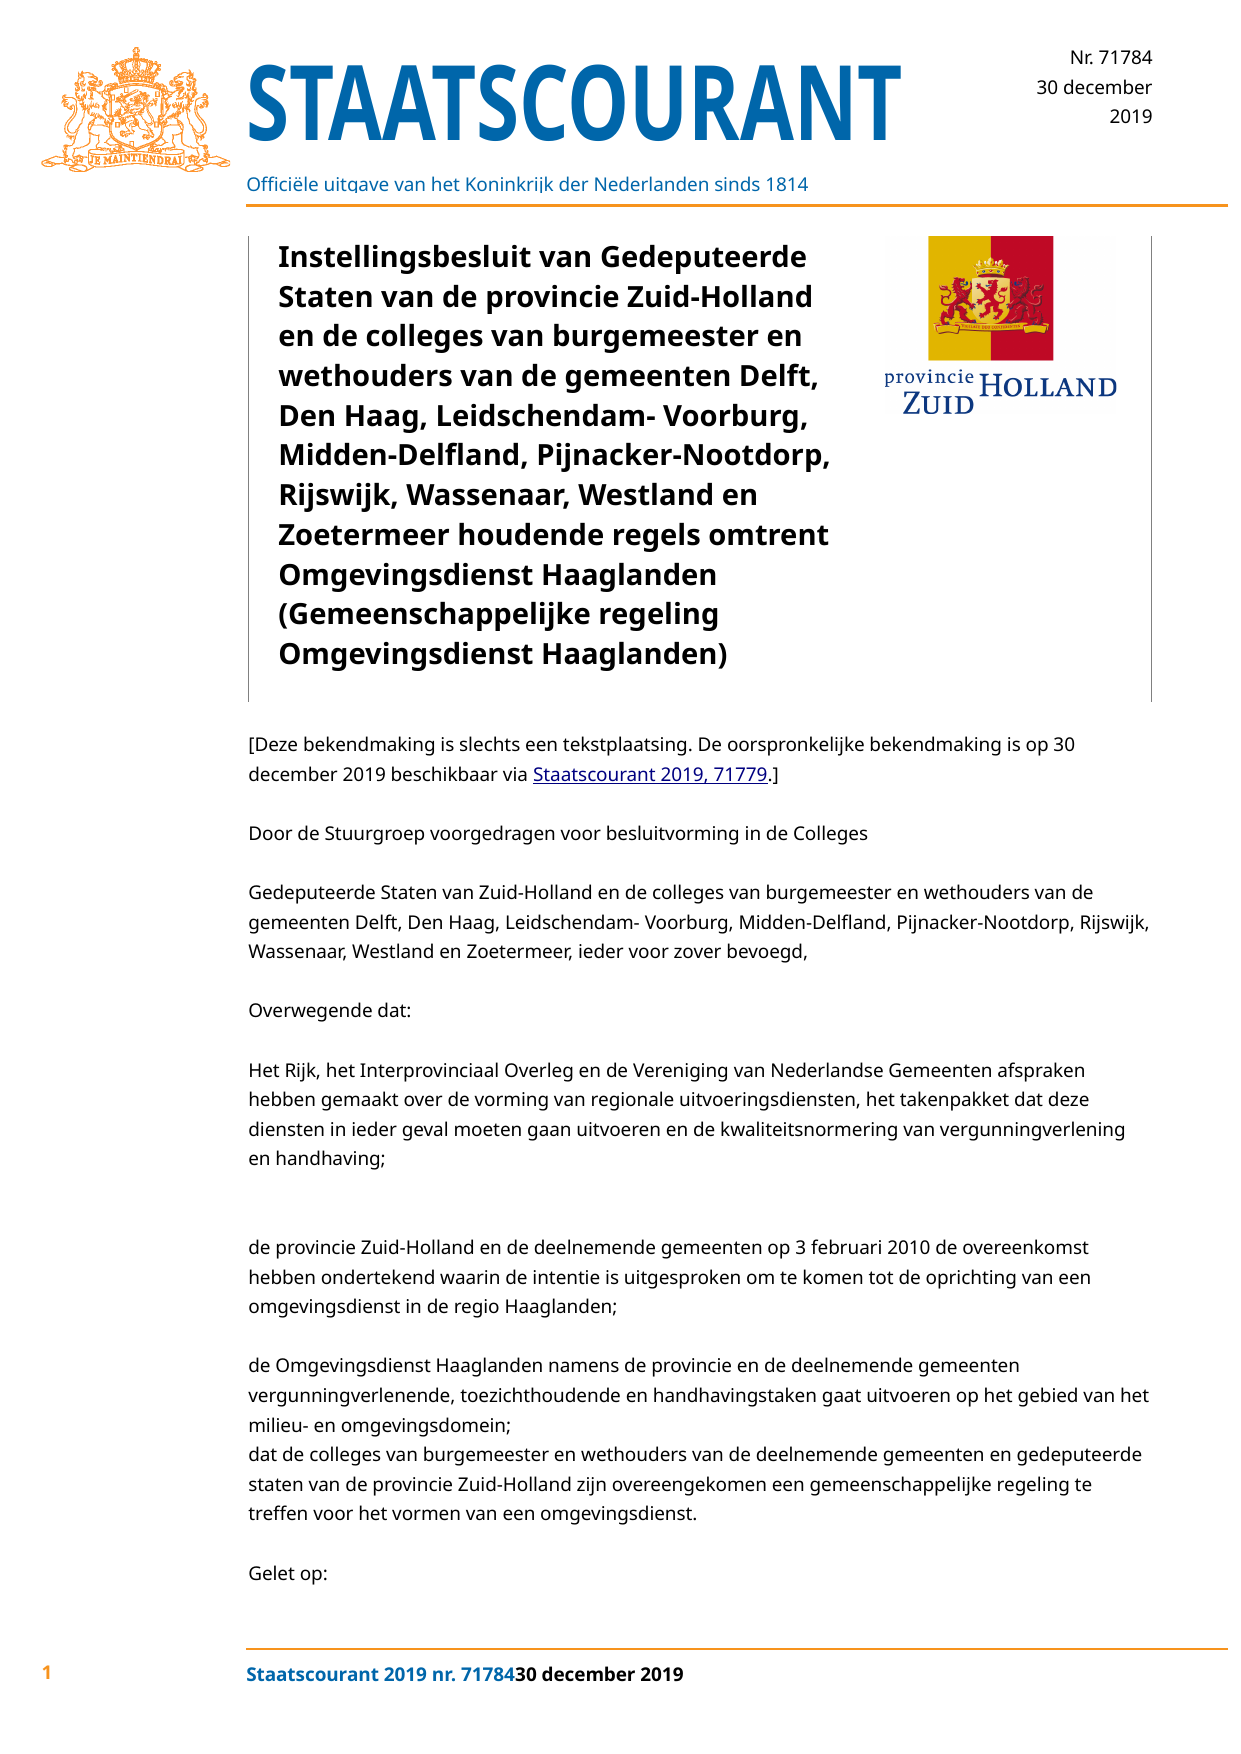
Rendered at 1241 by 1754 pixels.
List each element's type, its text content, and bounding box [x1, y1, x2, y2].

text Overwegende dat: [248, 998, 1152, 1023]
table_header [850, 414, 1151, 702]
table_header [850, 236, 885, 413]
table_header [1117, 236, 1151, 413]
text Door de Stuurgroep voorgedragen voor besluitvorming in de Colleges [248, 820, 1152, 846]
text de Omgevingsdienst Haaglanden namens de provincie en de deelnemende gemeenten vergunningverlenende, toezichthoudende en handhavingstaken gaat uitvoeren op het gebied van het milieu- en omgevingsdomein; [248, 1353, 1152, 1438]
text dat de colleges van burgemeester en wethouders van de deelnemende gemeenten en gedeputeerde staten van de provincie Zuid-Holland zijn overeengekomen een gemeenschappelijke regeling te treffen voor het vormen van een omgevingsdienst. [248, 1441, 1152, 1526]
text Gedeputeerde Staten van Zuid-Holland en de colleges van burgemeester en wethouders van de gemeenten Delft, Den Haag, Leidschendam- Voorburg, Midden-Delfland, Pijnacker-Nootdorp, Rijswijk, Wassenaar, Westland en Zoetermeer, ieder voor zover bevoegd, [248, 879, 1152, 964]
text de provincie Zuid-Holland en de deelnemende gemeenten op 3 februari 2010 de overeenkomst hebben ondertekend waarin de intentie is uitgesproken om te komen tot de oprichting van een omgevingsdienst in de regio Haaglanden; [248, 1234, 1152, 1319]
text Gelet op: [248, 1560, 1152, 1586]
table_header Instellingsbesluit van Gedeputeerde Staten van de provincie Zuid-Holland en de colleges van burgemeester en wethouders van de gemeenten Delft, Den Haag, Leidschendam- Voorburg, Midden-Delfland, Pijnacker-Nootdorp, Rijswijk, Wassenaar, Westland en Zoetermeer houdende regels omtrent Omgevingsdienst Haaglanden (Gemeenschappelijke regeling Omgevingsdienst Haaglanden) [249, 236, 850, 702]
picture [41, 47, 231, 172]
text [Deze bekendmaking is slechts een tekstplaatsing. De oorspronkelijke bekendmaking is op 30 december 2019 beschikbaar via Staatscourant 2019, 71779.] [248, 731, 1152, 787]
text Het Rijk, het Interprovinciaal Overleg en de Vereniging van Nederlandse Gemeenten afspraken hebben gemaakt over de vorming van regionale uitvoeringsdiensten, het takenpakket dat deze diensten in ieder geval moeten gaan uitvoeren en de kwaliteitsnormering van vergunningverlening en handhaving; [248, 1057, 1152, 1171]
picture [885, 236, 1117, 414]
